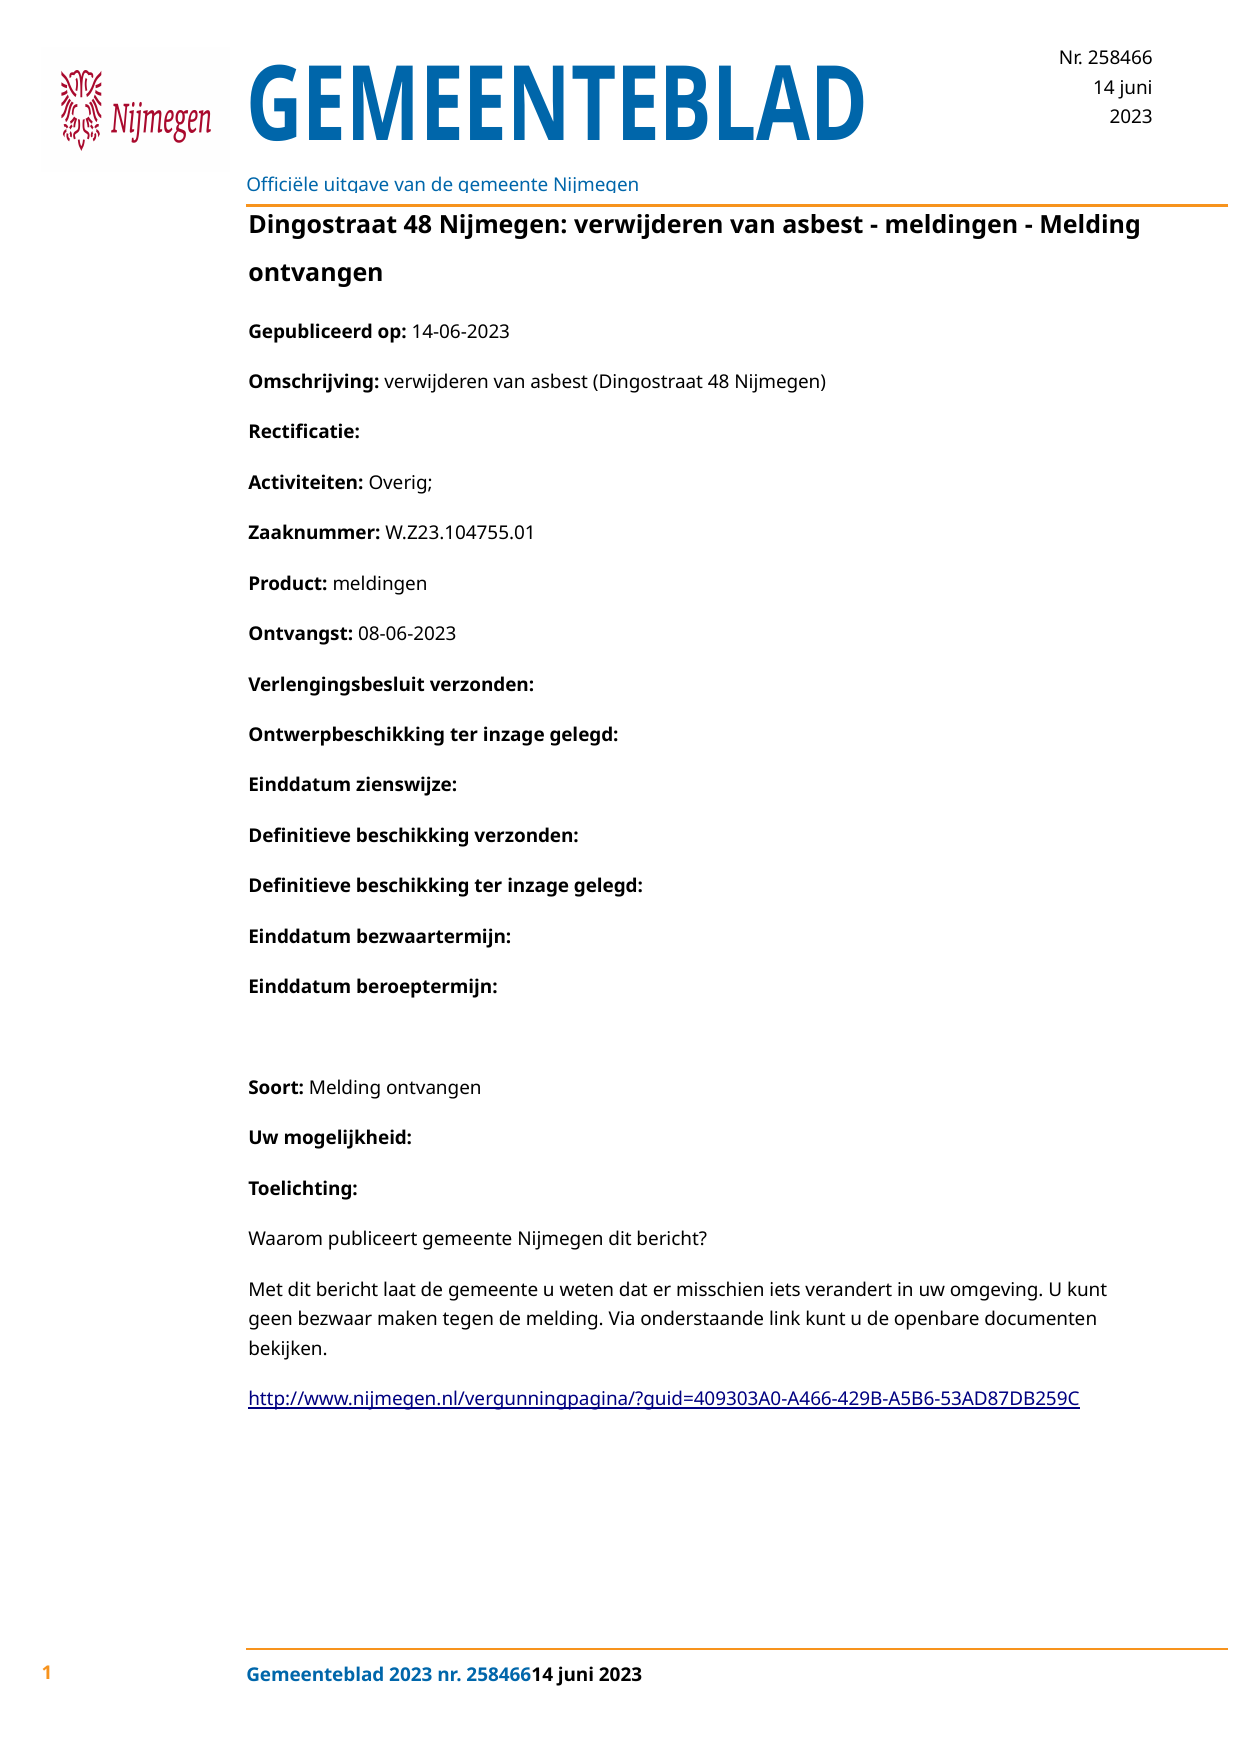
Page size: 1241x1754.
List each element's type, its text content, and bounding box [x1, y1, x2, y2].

text Product: meldingen [248, 570, 1152, 596]
text Definitieve beschikking verzonden: [248, 822, 1152, 848]
text Soort: Melding ontvangen [248, 1074, 1152, 1100]
text Rectificatie: [248, 419, 1152, 444]
text Omschrijving: verwijderen van asbest (Dingostraat 48 Nijmegen) [248, 368, 1152, 394]
text Dingostraat 48 Nijmegen: verwijderen van asbest - meldingen - Melding ontvangen [248, 207, 1152, 288]
text http://www.nijmegen.nl/vergunningpagina/?guid=409303A0-A466-429B-A5B6-53AD87DB259C [248, 1385, 1152, 1411]
text Uw mogelijkheid: [248, 1124, 1152, 1150]
text Einddatum bezwaartermijn: [248, 923, 1152, 949]
text Gepubliceerd op: 14-06-2023 [248, 318, 1152, 344]
text Einddatum zienswijze: [248, 772, 1152, 797]
text Verlengingsbesluit verzonden: [248, 671, 1152, 697]
text Activiteiten: Overig; [248, 469, 1152, 495]
text Toelichting: [248, 1175, 1152, 1201]
text Waarom publiceert gemeente Nijmegen dit bericht? [248, 1225, 1152, 1251]
text Ontvangst: 08-06-2023 [248, 620, 1152, 646]
text Zaaknummer: W.Z23.104755.01 [248, 519, 1152, 545]
text Ontwerpbeschikking ter inzage gelegd: [248, 721, 1152, 747]
text Met dit bericht laat de gemeente u weten dat er misschien iets verandert in uw omgeving. U kunt geen bezwaar maken tegen de melding. Via onderstaande link kunt u de openbare documenten bekijken. [248, 1276, 1152, 1361]
text Definitieve beschikking ter inzage gelegd: [248, 872, 1152, 898]
picture [41, 47, 231, 172]
text Einddatum beroeptermijn: [248, 973, 1152, 999]
